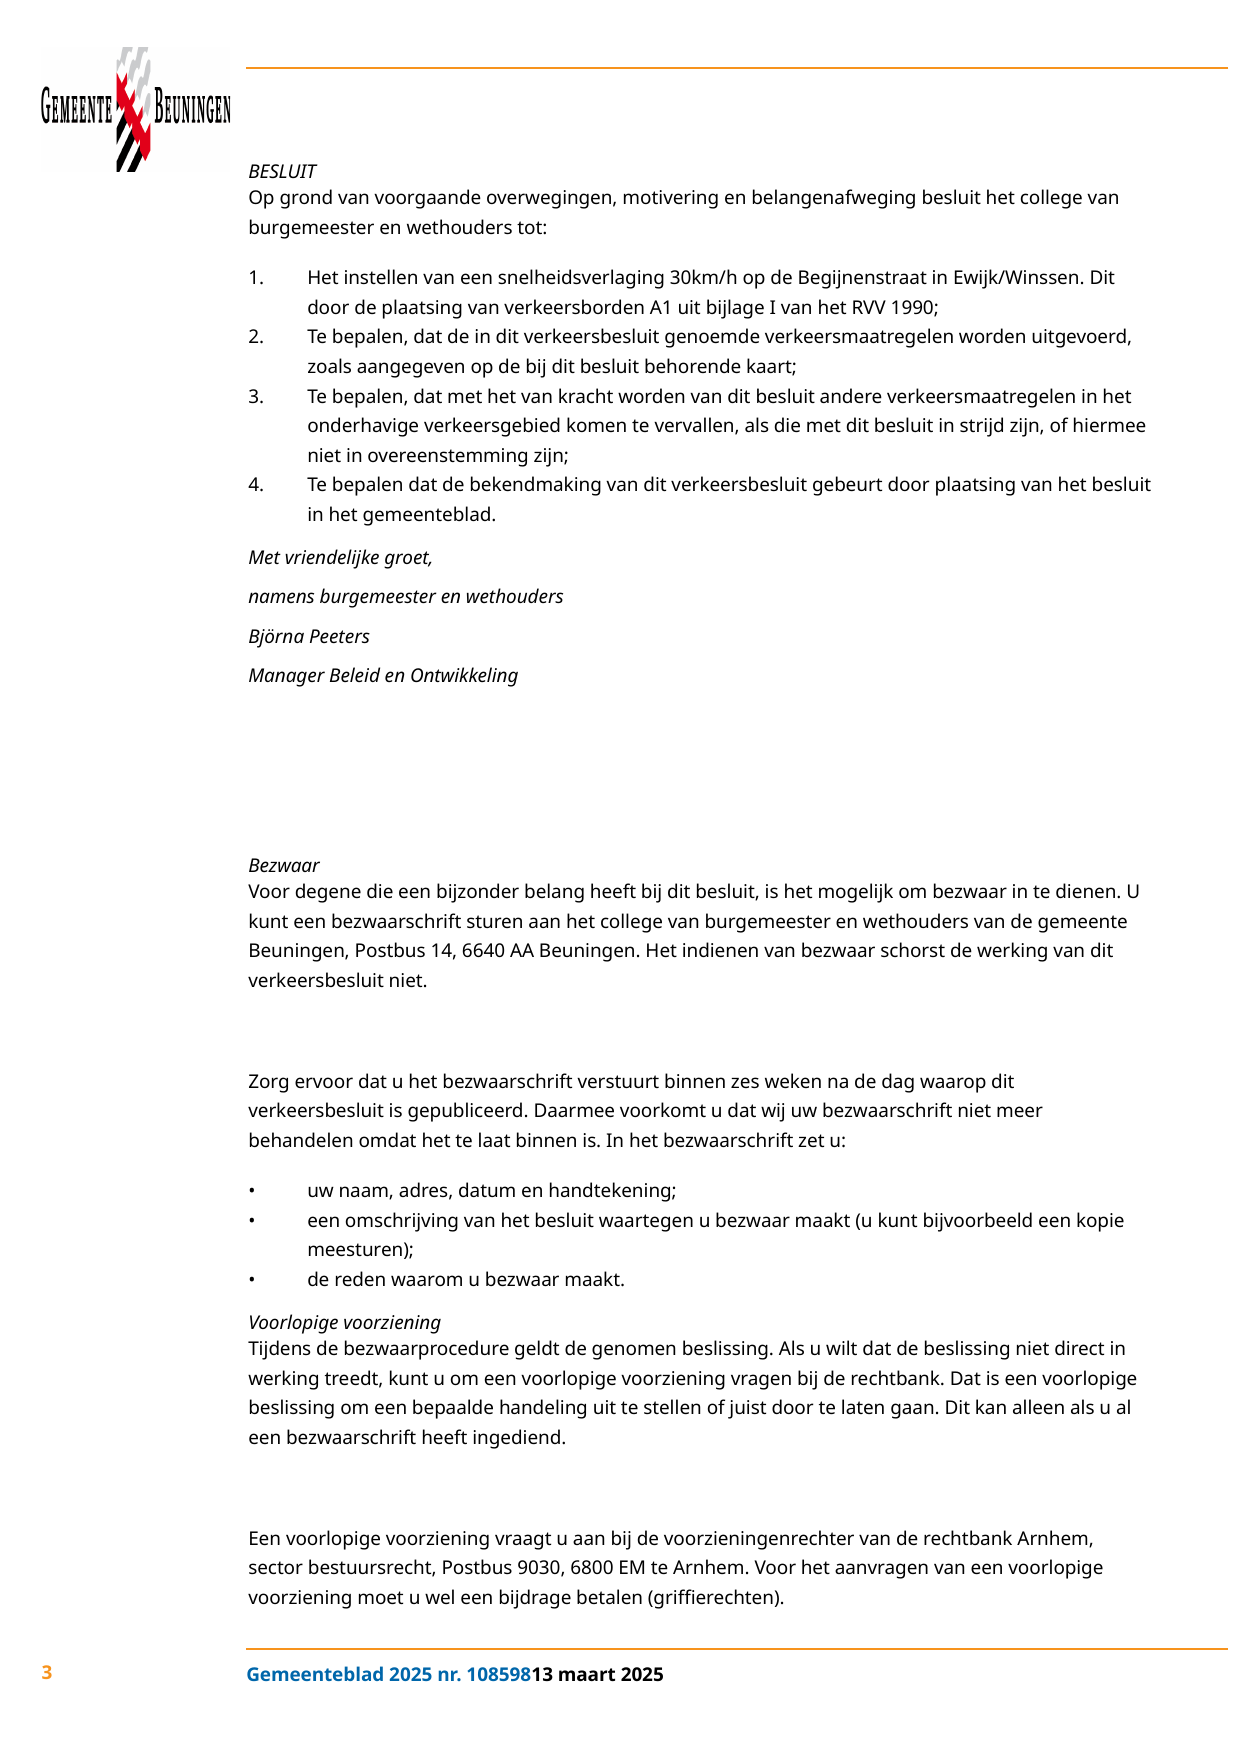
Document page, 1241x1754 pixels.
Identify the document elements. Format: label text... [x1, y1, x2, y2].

list Het instellen van een snelheidsverlaging 30km/h op de Begijnenstraat in Ewijk/Winssen. Dit door de plaatsing van verkeersborden A1 uit bijlage I van het RVV 1990; [248, 264, 1152, 320]
text BESLUIT [248, 159, 1152, 184]
text Manager Beleid en Ontwikkeling [248, 662, 1152, 688]
list Te bepalen, dat de in dit verkeersbesluit genoemde verkeersmaatregelen worden uitgevoerd, zoals aangegeven op de bij dit besluit behorende kaart; [248, 324, 1152, 379]
text Tijdens de bezwaarprocedure geldt de genomen beslissing. Als u wilt dat de beslissing niet direct in werking treedt, kunt u om een voorlopige voorziening vragen bij de rechtbank. Dat is een voorlopige beslissing om een bepaalde handeling uit te stellen of juist door te laten gaan. Dit kan alleen als u al een bezwaarschrift heeft ingediend. [248, 1335, 1152, 1449]
picture [41, 47, 231, 172]
text Voorlopige voorziening [248, 1309, 1152, 1335]
list de reden waarom u bezwaar maakt. [248, 1266, 1152, 1292]
list een omschrijving van het besluit waartegen u bezwaar maakt (u kunt bijvoorbeeld een kopie meesturen); [248, 1207, 1152, 1262]
list Te bepalen, dat met het van kracht worden van dit besluit andere verkeersmaatregelen in het onderhavige verkeersgebied komen te vervallen, als die met dit besluit in strijd zijn, of hiermee niet in overeenstemming zijn; [248, 383, 1152, 468]
text Met vriendelijke groet, [248, 544, 1152, 570]
text namens burgemeester en wethouders [248, 583, 1152, 609]
text Voor degene die een bijzonder belang heeft bij dit besluit, is het mogelijk om bezwaar in te dienen. U kunt een bezwaarschrift sturen aan het college van burgemeester en wethouders van de gemeente Beuningen, Postbus 14, 6640 AA Beuningen. Het indienen van bezwaar schorst de werking van dit verkeersbesluit niet. [248, 878, 1152, 993]
text Zorg ervoor dat u het bezwaarschrift verstuurt binnen zes weken na de dag waarop dit verkeersbesluit is gepubliceerd. Daarmee voorkomt u dat wij uw bezwaarschrift niet meer behandelen omdat het te laat binnen is. In het bezwaarschrift zet u: [248, 1068, 1152, 1153]
text Op grond van voorgaande overwegingen, motivering en belangenafweging besluit het college van burgemeester en wethouders tot: [248, 184, 1152, 240]
text Björna Peeters [248, 623, 1152, 648]
text Een voorlopige voorziening vraagt u aan bij de voorzieningenrechter van de rechtbank Arnhem, sector bestuursrecht, Postbus 9030, 6800 EM te Arnhem. Voor het aanvragen van een voorlopige voorziening moet u wel een bijdrage betalen (griffierechten). [248, 1525, 1152, 1609]
list uw naam, adres, datum en handtekening; [248, 1177, 1152, 1203]
text Bezwaar [248, 853, 1152, 878]
list Te bepalen dat de bekendmaking van dit verkeersbesluit gebeurt door plaatsing van het besluit in het gemeenteblad. [248, 472, 1152, 527]
